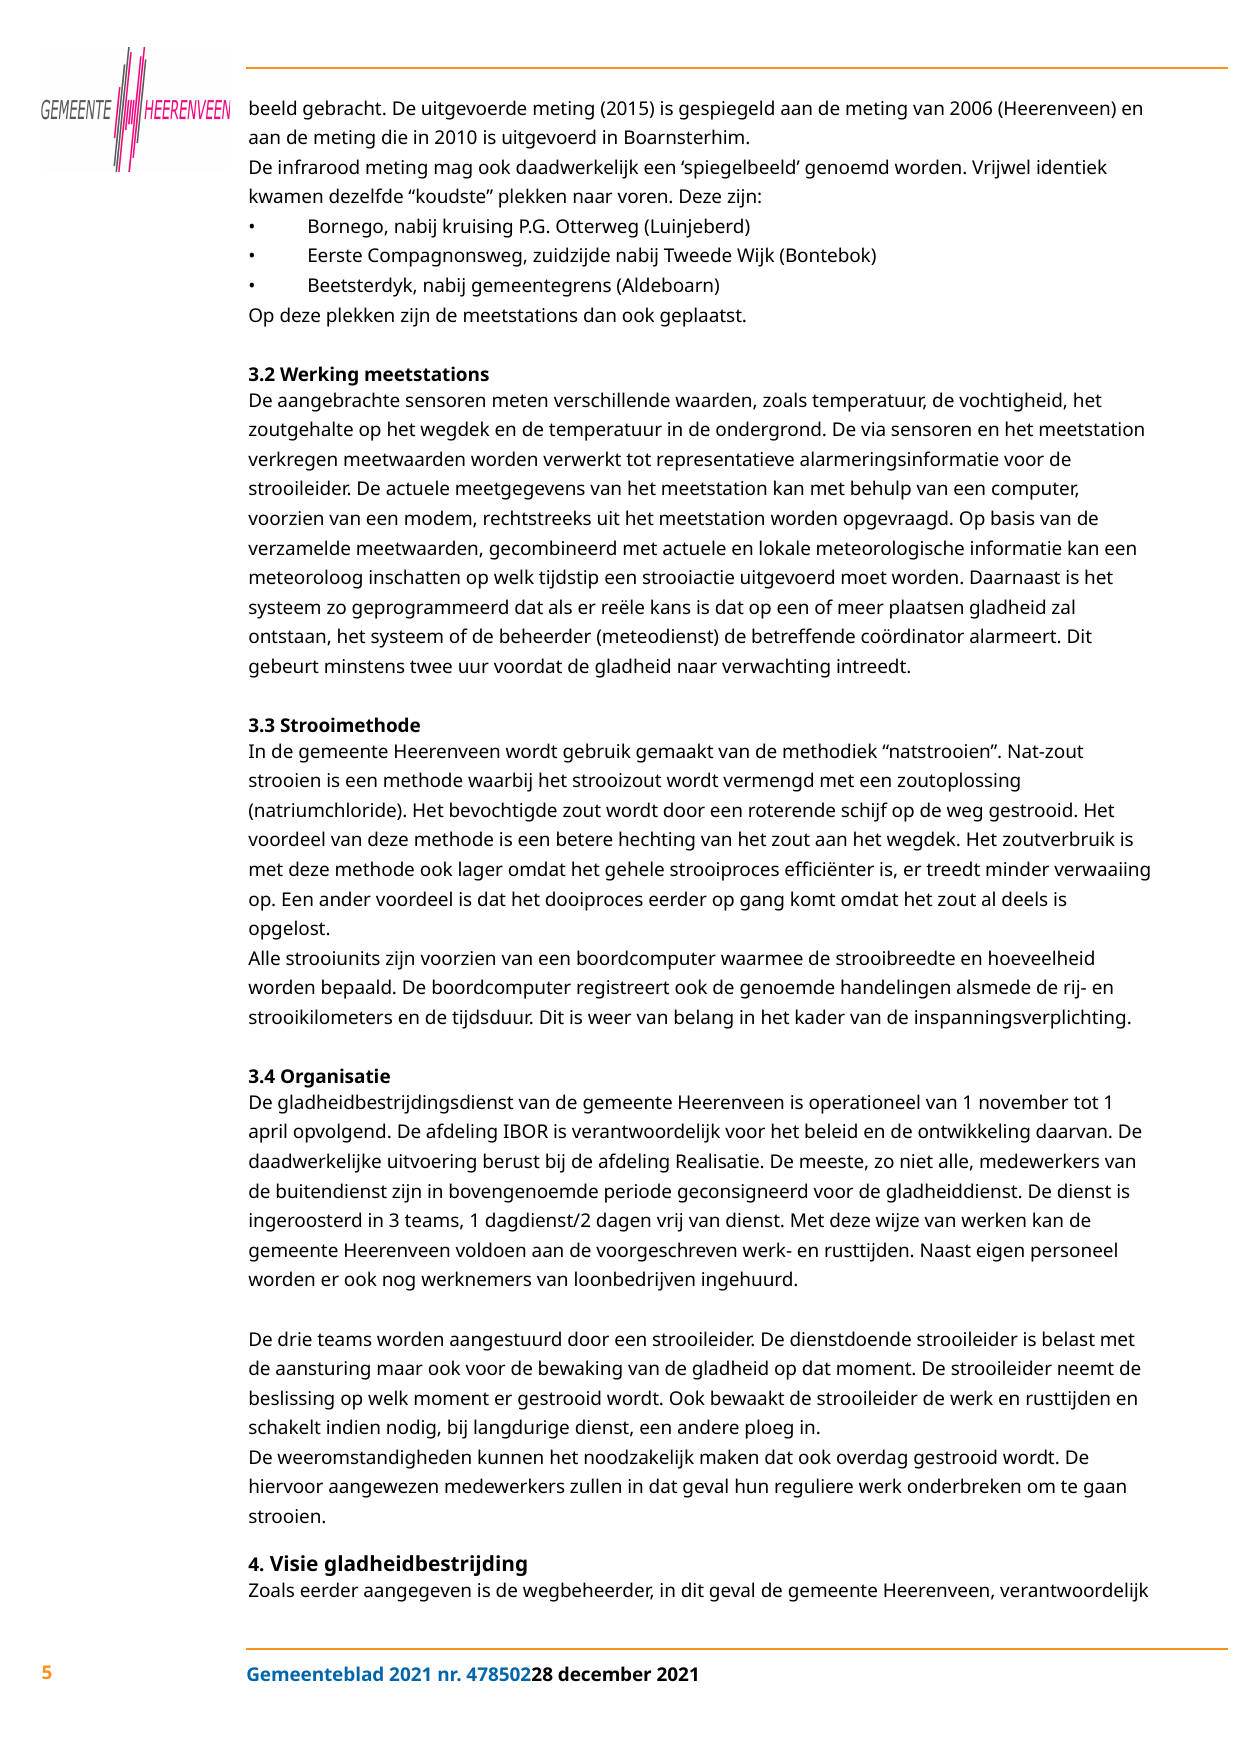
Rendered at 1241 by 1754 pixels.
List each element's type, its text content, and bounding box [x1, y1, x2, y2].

picture [41, 47, 231, 172]
text beeld gebracht. De uitgevoerde meting (2015) is gespiegeld aan de meting van 2006 (Heerenveen) en aan de meting die in 2010 is uitgevoerd in Boarnsterhim. [248, 95, 1152, 150]
text In de gemeente Heerenveen wordt gebruik gemaakt van de methodiek “natstrooien”. Nat-zout strooien is een methode waarbij het strooizout wordt vermengd met een zoutoplossing (natriumchloride). Het bevochtigde zout wordt door een roterende schijf op de weg gestrooid. Het voordeel van deze methode is een betere hechting van het zout aan het wegdek. Het zoutverbruik is met deze methode ook lager omdat het gehele strooiproces efficiënter is, er treedt minder verwaaiing op. Een ander voordeel is dat het dooiproces eerder op gang komt omdat het zout al deels is opgelost. [248, 738, 1152, 941]
list Bornego, nabij kruising P.G. Otterweg (Luinjeberd) [248, 213, 1152, 239]
text Zoals eerder aangegeven is de wegbeheerder, in dit geval de gemeente Heerenveen, verantwoordelijk [248, 1577, 1152, 1603]
text De weeromstandigheden kunnen het noodzakelijk maken dat ook overdag gestrooid wordt. De hiervoor aangewezen medewerkers zullen in dat geval hun reguliere werk onderbreken om te gaan strooien. [248, 1444, 1152, 1529]
text 3.2 Werking meetstations [248, 361, 1152, 387]
text De aangebrachte sensoren meten verschillende waarden, zoals temperatuur, de vochtigheid, het zoutgehalte op het wegdek en de temperatuur in de ondergrond. De via sensoren en het meetstation verkregen meetwaarden worden verwerkt tot representatieve alarmeringsinformatie voor de strooileider. De actuele meetgegevens van het meetstation kan met behulp van een computer, voorzien van een modem, rechtstreeks uit het meetstation worden opgevraagd. Op basis van de verzamelde meetwaarden, gecombineerd met actuele en lokale meteorologische informatie kan een meteoroloog inschatten op welk tijdstip een strooiactie uitgevoerd moet worden. Daarnaast is het systeem zo geprogrammeerd dat als er reële kans is dat op een of meer plaatsen gladheid zal ontstaan, het systeem of de beheerder (meteodienst) de betreffende coördinator alarmeert. Dit gebeurt minstens twee uur voordat de gladheid naar verwachting intreedt. [248, 387, 1152, 679]
text Op deze plekken zijn de meetstations dan ook geplaatst. [248, 302, 1152, 328]
text De drie teams worden aangestuurd door een strooileider. De dienstdoende strooileider is belast met de aansturing maar ook voor de bewaking van de gladheid op dat moment. De strooileider neemt de beslissing op welk moment er gestrooid wordt. Ook bewaakt de strooileider de werk en rusttijden en schakelt indien nodig, bij langdurige dienst, een andere ploeg in. [248, 1326, 1152, 1440]
text Alle strooiunits zijn voorzien van een boordcomputer waarmee de strooibreedte en hoeveelheid worden bepaald. De boordcomputer registreert ook de genoemde handelingen alsmede de rij- en strooikilometers en de tijdsduur. Dit is weer van belang in het kader van de inspanningsverplichting. [248, 945, 1152, 1030]
list Beetsterdyk, nabij gemeentegrens (Aldeboarn) [248, 272, 1152, 298]
text 3.3 Strooimethode [248, 712, 1152, 738]
text De gladheidbestrijdingsdienst van de gemeente Heerenveen is operationeel van 1 november tot 1 april opvolgend. De afdeling IBOR is verantwoordelijk voor het beleid en de ontwikkeling daarvan. De daadwerkelijke uitvoering berust bij de afdeling Realisatie. De meeste, zo niet alle, medewerkers van de buitendienst zijn in bovengenoemde periode geconsigneerd voor de gladheiddienst. De dienst is ingeroosterd in 3 teams, 1 dagdienst/2 dagen vrij van dienst. Met deze wijze van werken kan de gemeente Heerenveen voldoen aan de voorgeschreven werk- en rusttijden. Naast eigen personeel worden er ook nog werknemers van loonbedrijven ingehuurd. [248, 1089, 1152, 1292]
text 3.4 Organisatie [248, 1063, 1152, 1089]
text De infrarood meting mag ook daadwerkelijk een ‘spiegelbeeld’ genoemd worden. Vrijwel identiek kwamen dezelfde “koudste” plekken naar voren. Deze zijn: [248, 154, 1152, 209]
text 4. Visie gladheidbestrijding [248, 1549, 1152, 1577]
list Eerste Compagnonsweg, zuidzijde nabij Tweede Wijk (Bontebok) [248, 243, 1152, 268]
